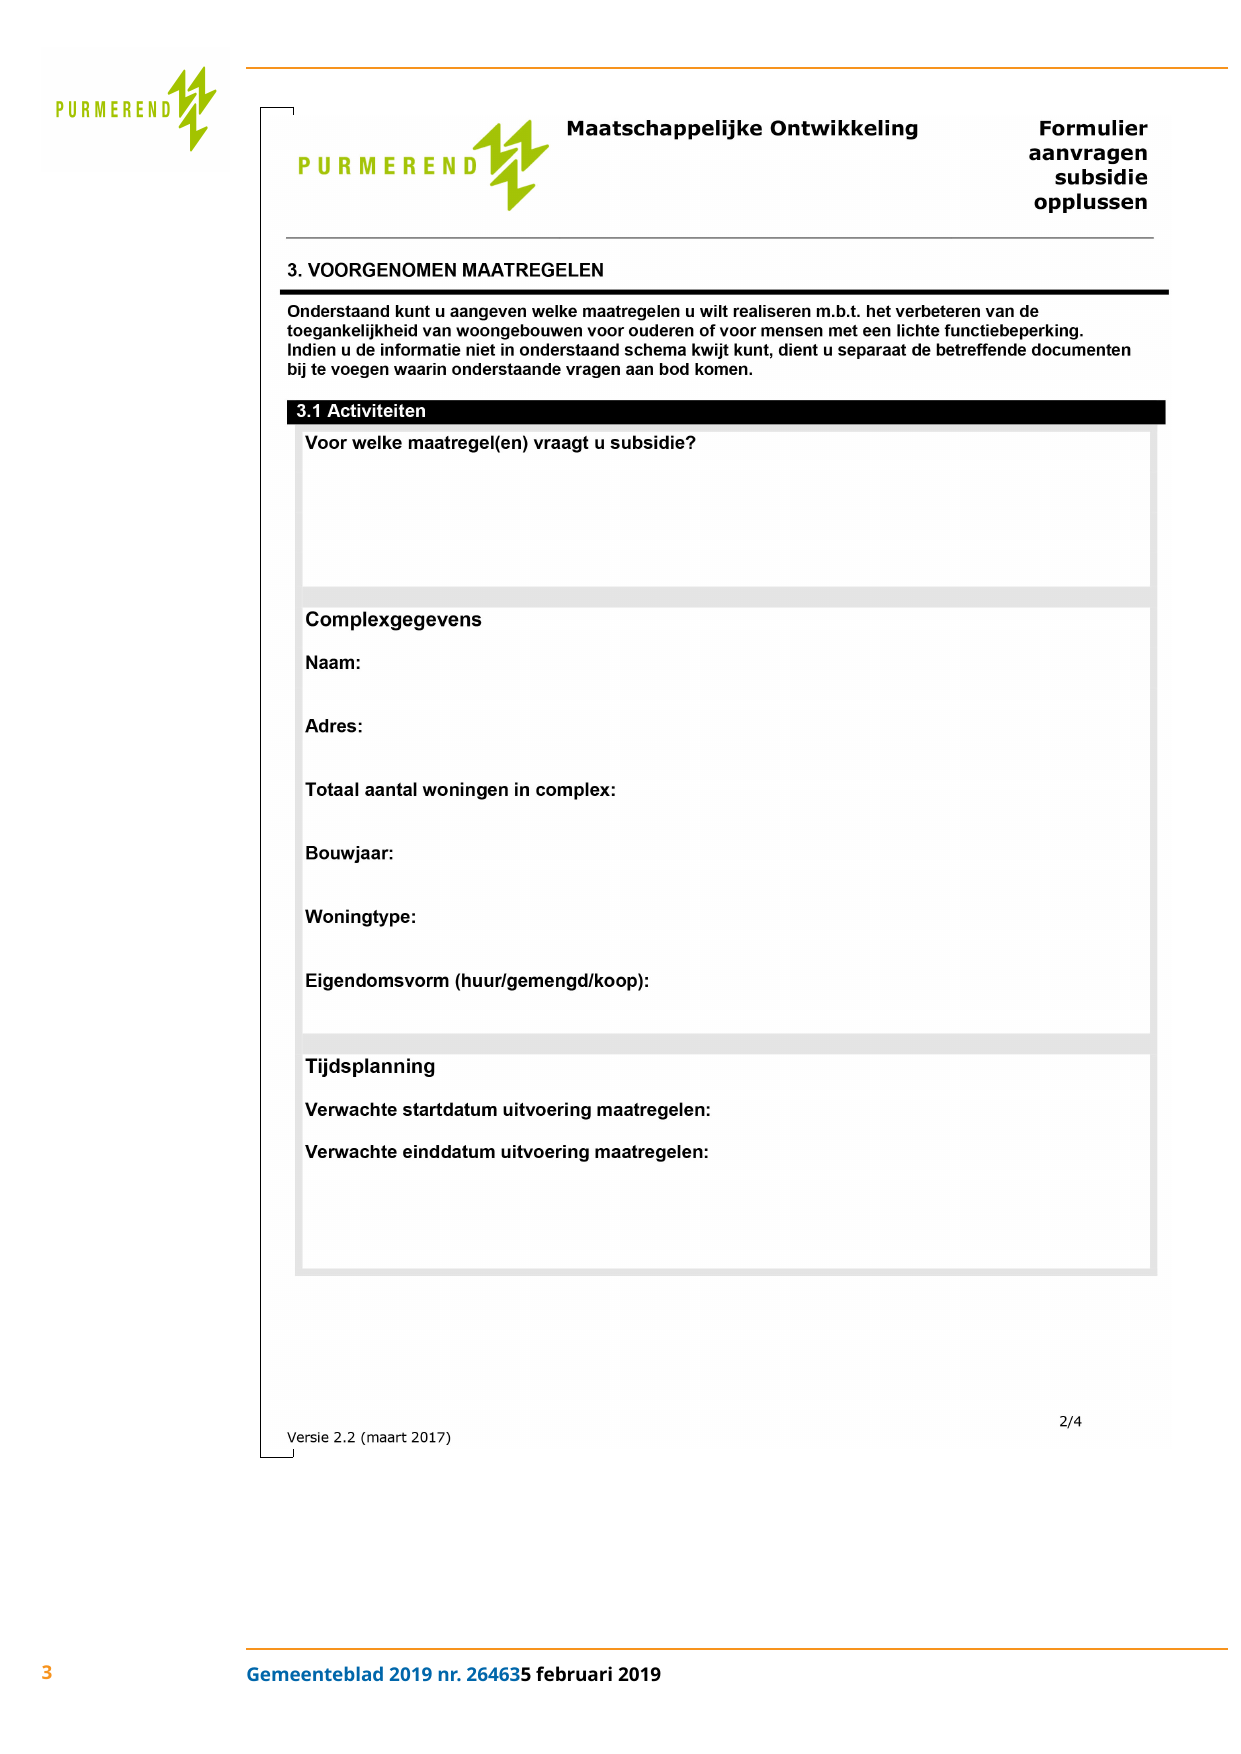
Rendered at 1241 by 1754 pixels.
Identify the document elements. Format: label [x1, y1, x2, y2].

picture [41, 47, 231, 172]
picture [268, 115, 1173, 1449]
